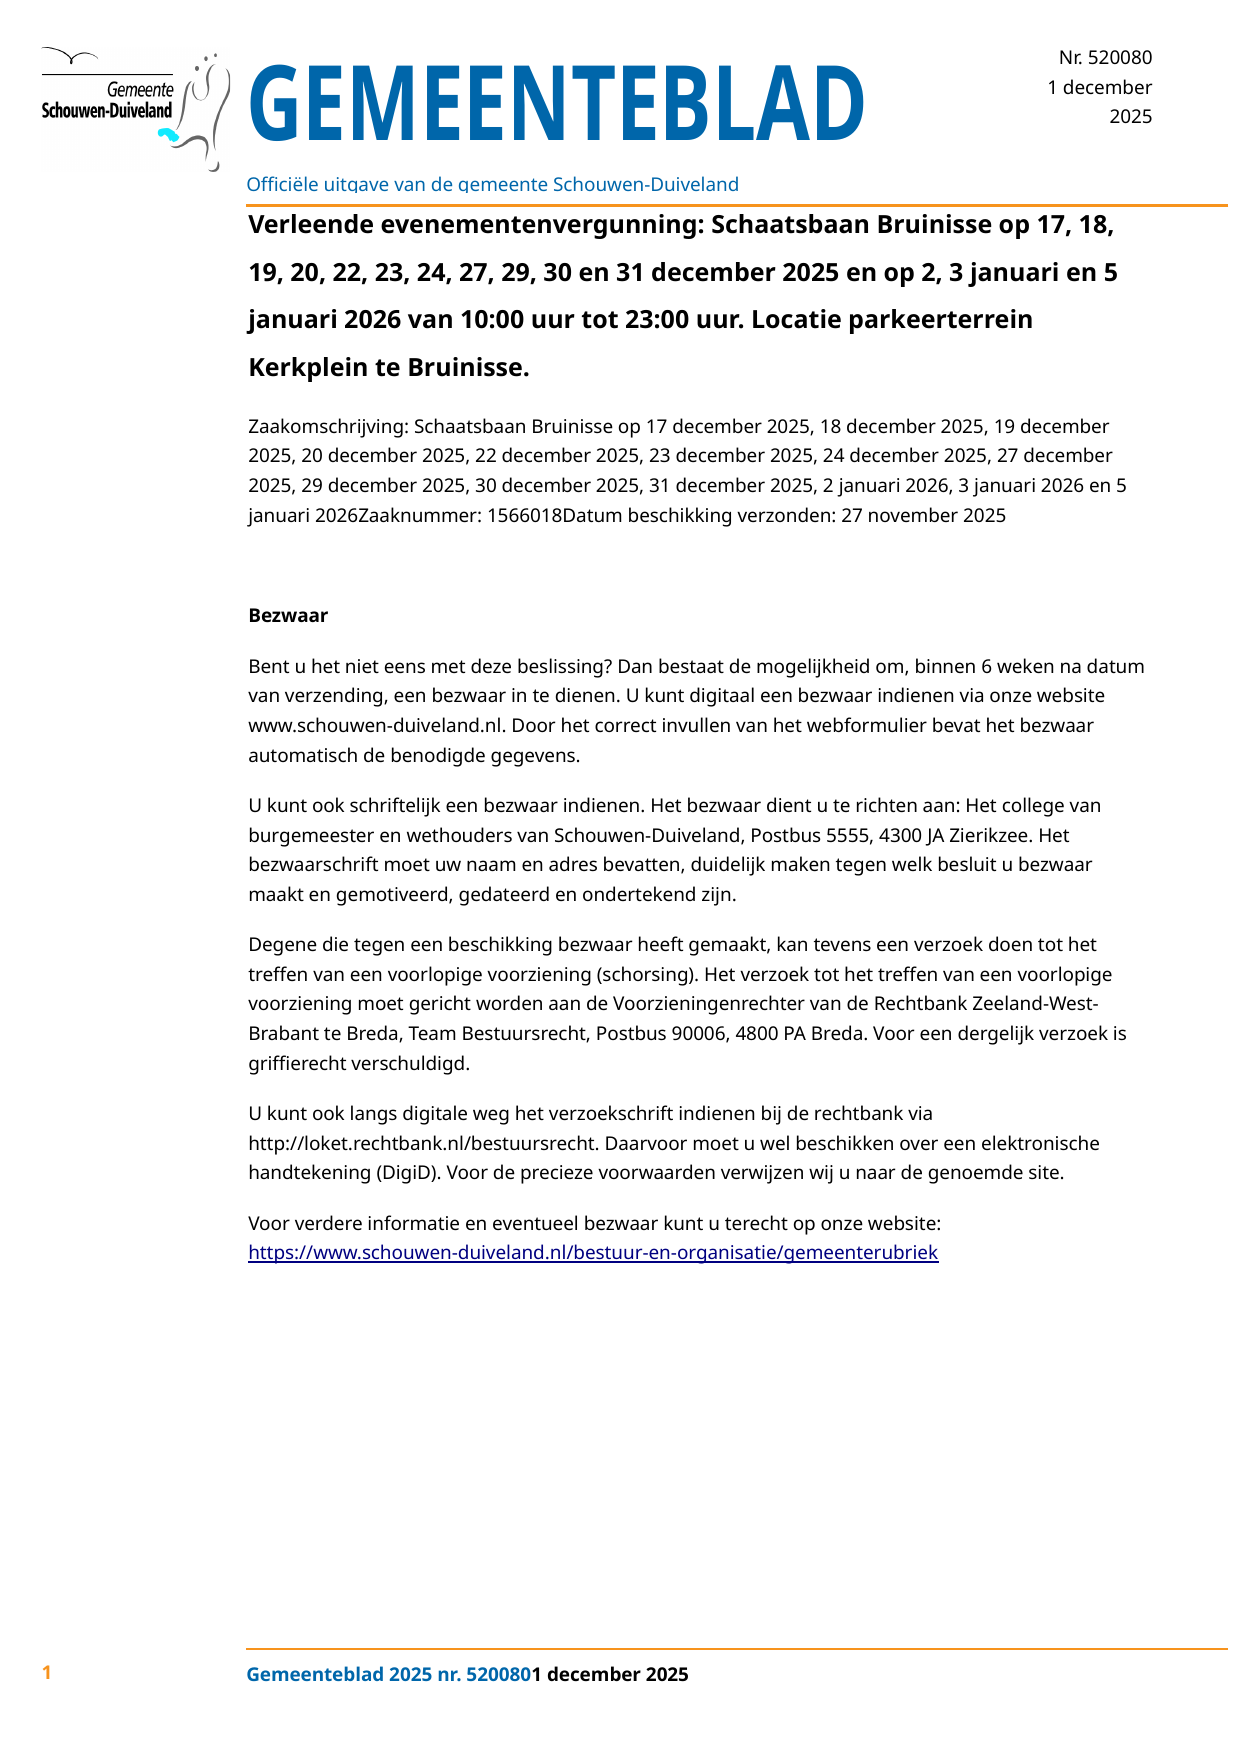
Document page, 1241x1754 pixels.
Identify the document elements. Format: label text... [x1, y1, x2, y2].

text Voor verdere informatie en eventueel bezwaar kunt u terecht op onze website: https://www.schouwen-duiveland.nl/bestuur-en-organisatie/gemeenterubriek [248, 1210, 1152, 1265]
text Verleende evenementenvergunning: Schaatsbaan Bruinisse op 17, 18, 19, 20, 22, 23, 24, 27, 29, 30 en 31 december 2025 en op 2, 3 januari en 5 januari 2026 van 10:00 uur tot 23:00 uur. Locatie parkeerterrein Kerkplein te Bruinisse. [248, 207, 1152, 384]
text Zaakomschrijving: Schaatsbaan Bruinisse op 17 december 2025, 18 december 2025, 19 december 2025, 20 december 2025, 22 december 2025, 23 december 2025, 24 december 2025, 27 december 2025, 29 december 2025, 30 december 2025, 31 december 2025, 2 januari 2026, 3 januari 2026 en 5 januari 2026Zaaknummer: 1566018Datum beschikking verzonden: 27 november 2025 [248, 413, 1152, 528]
text Bezwaar [248, 603, 1152, 628]
text U kunt ook langs digitale weg het verzoekschrift indienen bij de rechtbank via http://loket.rechtbank.nl/bestuursrecht. Daarvoor moet u wel beschikken over een elektronische handtekening (DigiD). Voor de precieze voorwaarden verwijzen wij u naar de genoemde site. [248, 1100, 1152, 1185]
picture [41, 47, 231, 172]
text U kunt ook schriftelijk een bezwaar indienen. Het bezwaar dient u te richten aan: Het college van burgemeester en wethouders van Schouwen-Duiveland, Postbus 5555, 4300 JA Zierikzee. Het bezwaarschrift moet uw naam en adres bevatten, duidelijk maken tegen welk besluit u bezwaar maakt en gemotiveerd, gedateerd en ondertekend zijn. [248, 792, 1152, 907]
text Bent u het niet eens met deze beslissing? Dan bestaat de mogelijkheid om, binnen 6 weken na datum van verzending, een bezwaar in te dienen. U kunt digitaal een bezwaar indienen via onze website www.schouwen-duiveland.nl. Door het correct invullen van het webformulier bevat het bezwaar automatisch de benodigde gegevens. [248, 653, 1152, 768]
text Degene die tegen een beschikking bezwaar heeft gemaakt, kan tevens een verzoek doen tot het treffen van een voorlopige voorziening (schorsing). Het verzoek tot het treffen van een voorlopige voorziening moet gericht worden aan de Voorzieningenrechter van de Rechtbank Zeeland-West-Brabant te Breda, Team Bestuursrecht, Postbus 90006, 4800 PA Breda. Voor een dergelijk verzoek is griffierecht verschuldigd. [248, 931, 1152, 1076]
